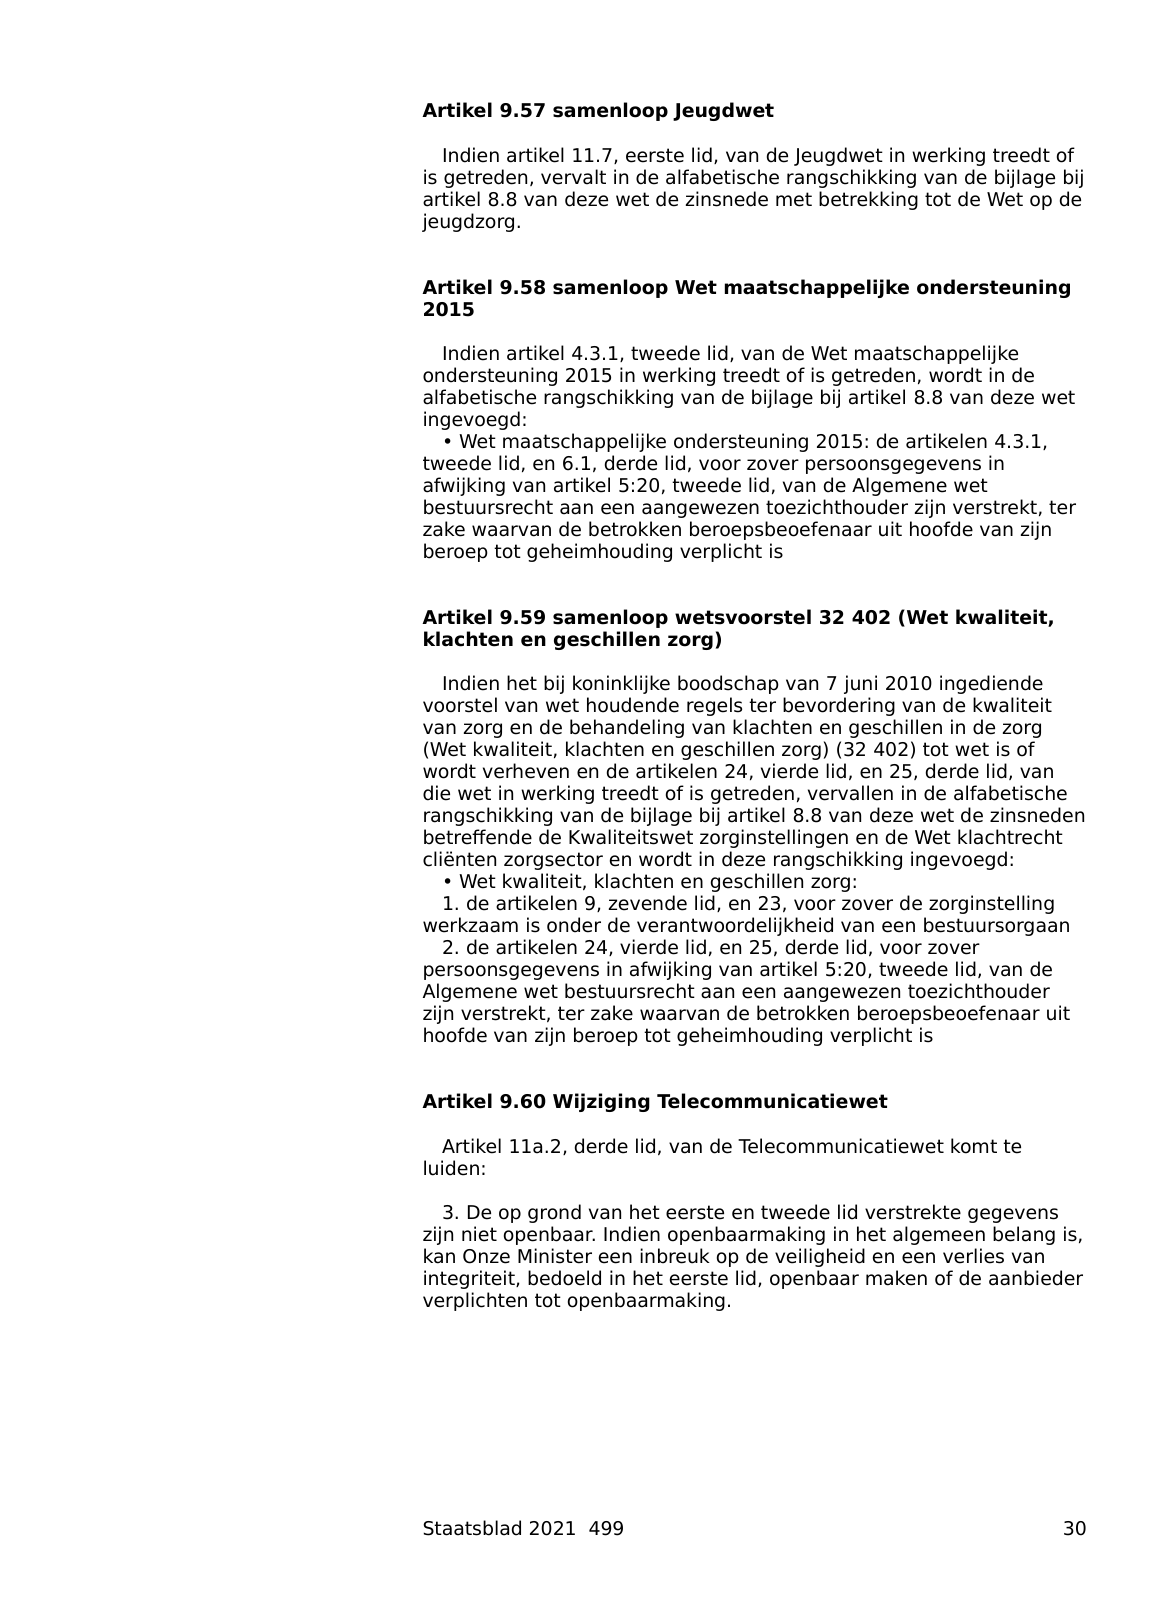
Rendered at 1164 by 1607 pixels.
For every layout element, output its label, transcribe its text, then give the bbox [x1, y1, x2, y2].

text 3. De op grond van het eerste en tweede lid verstrekte gegevens zijn niet openbaar. Indien openbaarmaking in het algemeen belang is, kan Onze Minister een inbreuk op de veiligheid en een verlies van integriteit, bedoeld in het eerste lid, openbaar maken of de aanbieder verplichten tot openbaarmaking. [422, 1202, 1087, 1312]
subtitle Artikel 9.60 Wijziging Telecommunicatiewet [422, 1091, 1087, 1113]
text Artikel 11a.2, derde lid, van de Telecommunicatiewet komt te luiden: [422, 1136, 1087, 1179]
text Indien artikel 11.7, eerste lid, van de Jeugdwet in werking treedt of is getreden, vervalt in de alfabetische rangschikking van de bijlage bij artikel 8.8 van deze wet de zinsnede met betrekking tot de Wet op de jeugdzorg. [422, 144, 1087, 232]
subtitle Artikel 9.59 samenloop wetsvoorstel 32 402 (Wet kwaliteit, klachten en geschillen zorg) [422, 607, 1087, 651]
text Indien artikel 4.3.1, tweede lid, van de Wet maatschappelijke ondersteuning 2015 in werking treedt of is getreden, wordt in de alfabetische rangschikking van de bijlage bij artikel 8.8 van deze wet ingevoegd: [422, 343, 1087, 431]
text 2. de artikelen 24, vierde lid, en 25, derde lid, voor zover persoonsgegevens in afwijking van artikel 5:20, tweede lid, van de Algemene wet bestuursrecht aan een aangewezen toezichthouder zijn verstrekt, ter zake waarvan de betrokken beroepsbeoefenaar uit hoofde van zijn beroep tot geheimhouding verplicht is [422, 937, 1087, 1047]
text • Wet maatschappelijke ondersteuning 2015: de artikelen 4.3.1, tweede lid, en 6.1, derde lid, voor zover persoonsgegevens in afwijking van artikel 5:20, tweede lid, van de Algemene wet bestuursrecht aan een aangewezen toezichthouder zijn verstrekt, ter zake waarvan de betrokken beroepsbeoefenaar uit hoofde van zijn beroep tot geheimhouding verplicht is [422, 431, 1087, 563]
subtitle Artikel 9.58 samenloop Wet maatschappelijke ondersteuning 2015 [422, 277, 1087, 321]
subtitle Artikel 9.57 samenloop Jeugdwet [422, 100, 1087, 122]
text 1. de artikelen 9, zevende lid, en 23, voor zover de zorginstelling werkzaam is onder de verantwoordelijkheid van een bestuursorgaan [422, 893, 1087, 937]
text • Wet kwaliteit, klachten en geschillen zorg: [422, 871, 1087, 893]
text Indien het bij koninklijke boodschap van 7 juni 2010 ingediende voorstel van wet houdende regels ter bevordering van de kwaliteit van zorg en de behandeling van klachten en geschillen in de zorg (Wet kwaliteit, klachten en geschillen zorg) (32 402) tot wet is of wordt verheven en de artikelen 24, vierde lid, en 25, derde lid, van die wet in werking treedt of is getreden, vervallen in de alfabetische rangschikking van de bijlage bij artikel 8.8 van deze wet de zinsneden betreffende de Kwaliteitswet zorginstellingen en de Wet klachtrecht cliënten zorgsector en wordt in deze rangschikking ingevoegd: [422, 673, 1087, 871]
